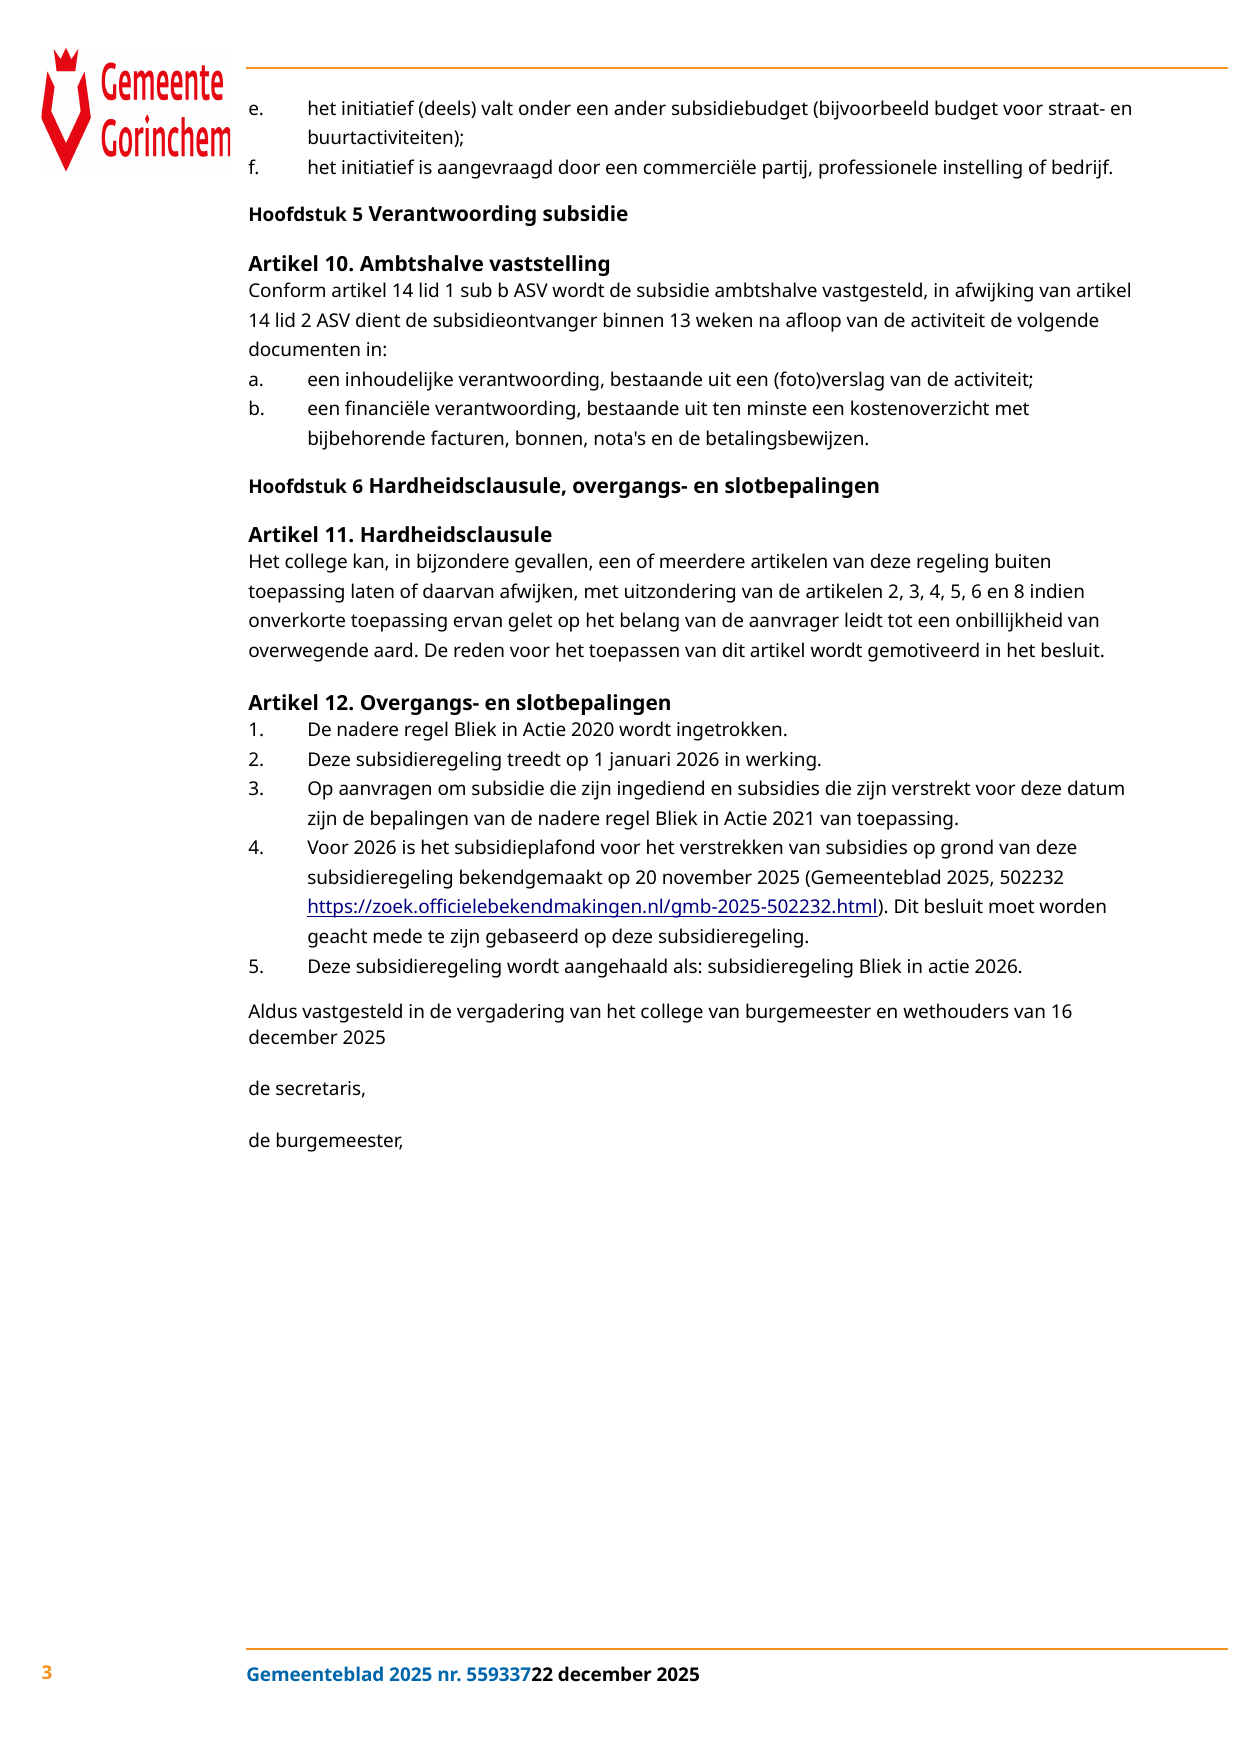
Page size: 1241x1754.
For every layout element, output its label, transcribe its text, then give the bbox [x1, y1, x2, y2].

text Hoofdstuk 5 Verantwoording subsidie [248, 199, 1152, 228]
text Conform artikel 14 lid 1 sub b ASV wordt de subsidie ambtshalve vastgesteld, in afwijking van artikel 14 lid 2 ASV dient de subsidieontvanger binnen 13 weken na afloop van de activiteit de volgende documenten in: [248, 277, 1152, 362]
text de burgemeester, [248, 1127, 1152, 1153]
list een inhoudelijke verantwoording, bestaande uit een (foto)verslag van de activiteit; [248, 366, 1152, 392]
list het initiatief (deels) valt onder een ander subsidiebudget (bijvoorbeeld budget voor straat- en buurtactiviteiten); [248, 95, 1152, 150]
list een financiële verantwoording, bestaande uit ten minste een kostenoverzicht met bijbehorende facturen, bonnen, nota's en de betalingsbewijzen. [248, 396, 1152, 451]
text Artikel 10. Ambtshalve vaststelling [248, 249, 1152, 277]
text Aldus vastgesteld in de vergadering van het college van burgemeester en wethouders van 16 december 2025 [248, 998, 1152, 1050]
list Deze subsidieregeling treedt op 1 januari 2026 in werking. [248, 746, 1152, 771]
text Artikel 12. Overgangs- en slotbepalingen [248, 688, 1152, 716]
list het initiatief is aangevraagd door een commerciële partij, professionele instelling of bedrijf. [248, 154, 1152, 180]
list Voor 2026 is het subsidieplafond voor het verstrekken van subsidies op grond van deze subsidieregeling bekendgemaakt op 20 november 2025 (Gemeenteblad 2025, 502232 https://zoek.officielebekendmakingen.nl/gmb-2025-502232.html). Dit besluit moet worden geacht mede te zijn gebaseerd op deze subsidieregeling. [248, 834, 1152, 949]
list Op aanvragen om subsidie die zijn ingediend en subsidies die zijn verstrekt voor deze datum zijn de bepalingen van de nadere regel Bliek in Actie 2021 van toepassing. [248, 775, 1152, 831]
text de secretaris, [248, 1076, 1152, 1101]
list De nadere regel Bliek in Actie 2020 wordt ingetrokken. [248, 716, 1152, 742]
text Het college kan, in bijzondere gevallen, een of meerdere artikelen van deze regeling buiten toepassing laten of daarvan afwijken, met uitzondering van de artikelen 2, 3, 4, 5, 6 en 8 indien onverkorte toepassing ervan gelet op het belang van de aanvrager leidt tot een onbillijkheid van overwegende aard. De reden voor het toepassen van dit artikel wordt gemotiveerd in het besluit. [248, 548, 1152, 663]
text Artikel 11. Hardheidsclausule [248, 520, 1152, 548]
list Deze subsidieregeling wordt aangehaald als: subsidieregeling Bliek in actie 2026. [248, 953, 1152, 978]
text Hoofdstuk 6 Hardheidsclausule, overgangs- en slotbepalingen [248, 471, 1152, 499]
picture [41, 47, 231, 172]
